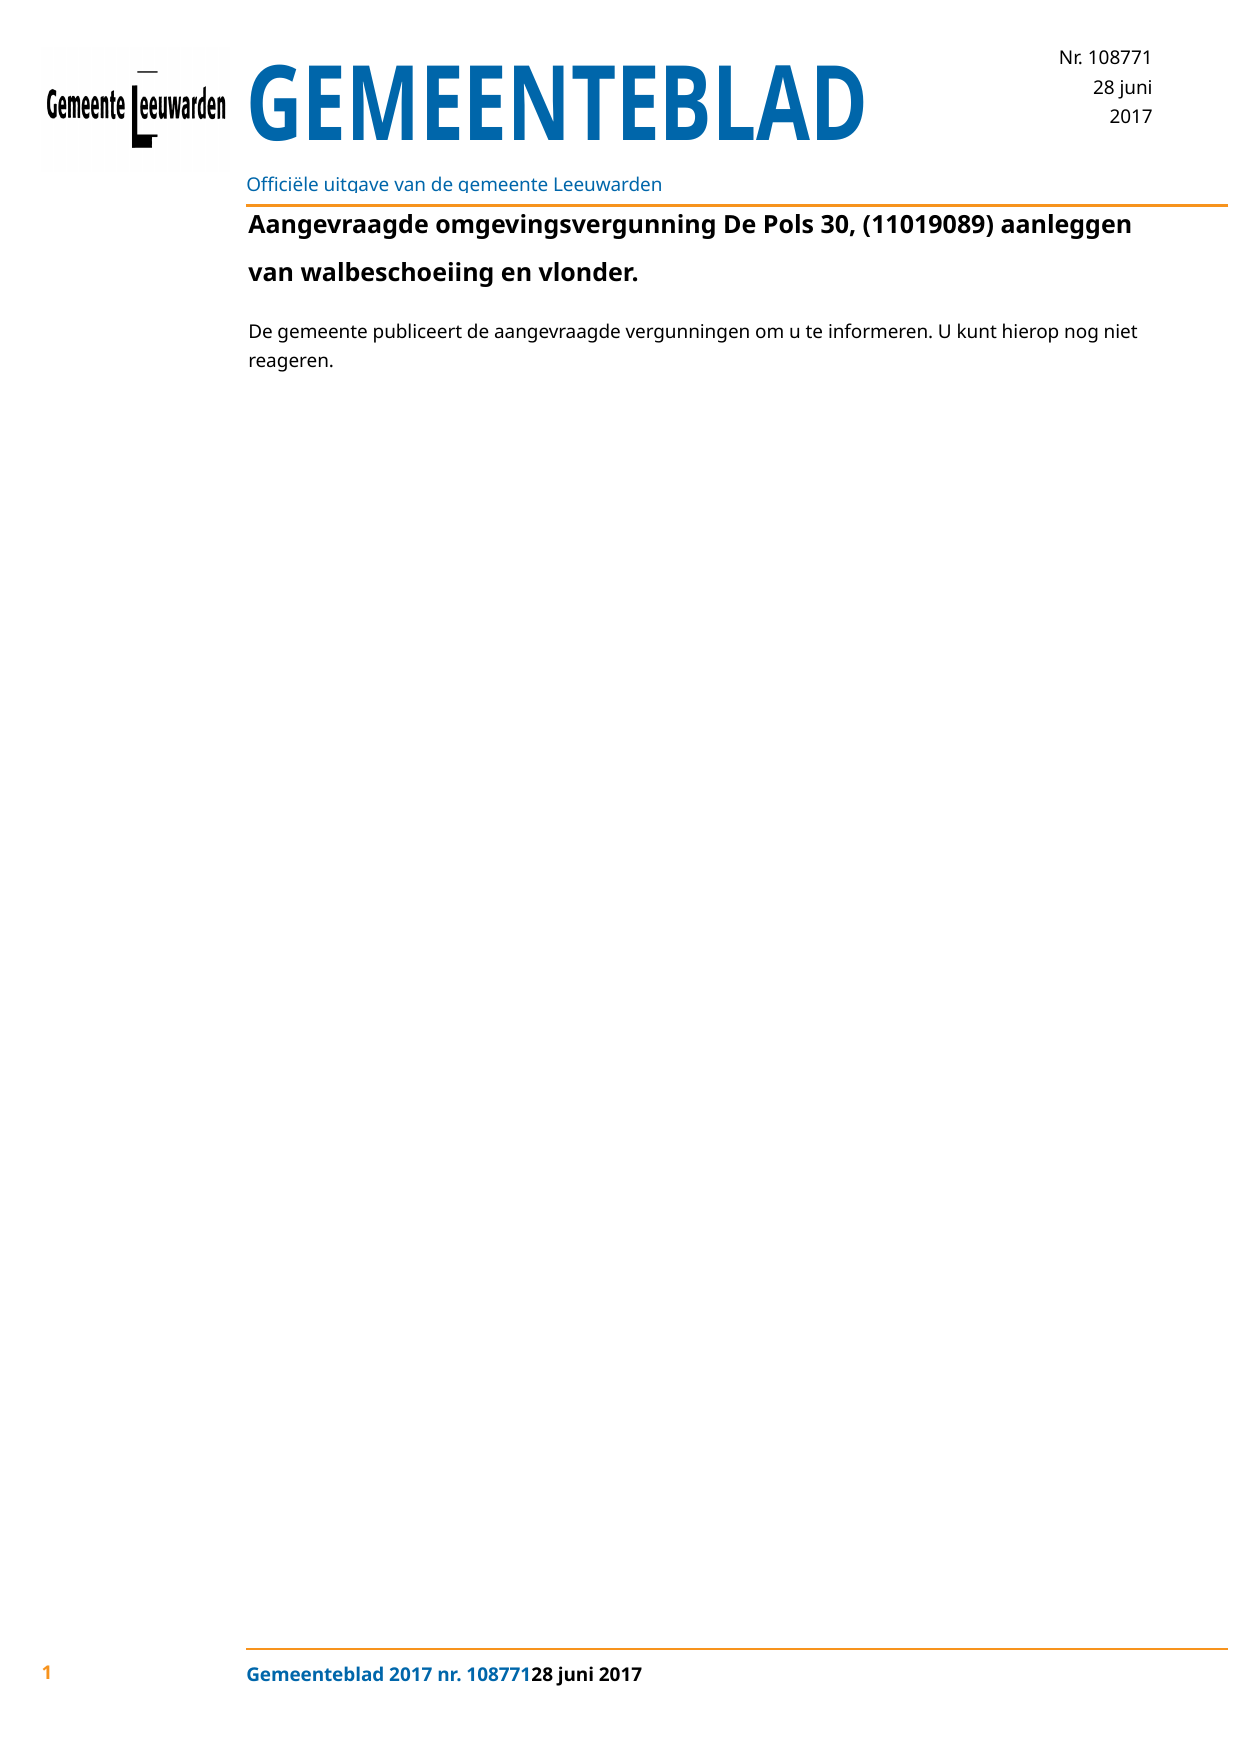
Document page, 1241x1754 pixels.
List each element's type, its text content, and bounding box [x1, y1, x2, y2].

text De gemeente publiceert de aangevraagde vergunningen om u te informeren. U kunt hierop nog niet reageren. [248, 318, 1152, 373]
picture [41, 47, 231, 172]
text Aangevraagde omgevingsvergunning De Pols 30, (11019089) aanleggen van walbeschoeiing en vlonder. [248, 207, 1152, 288]
